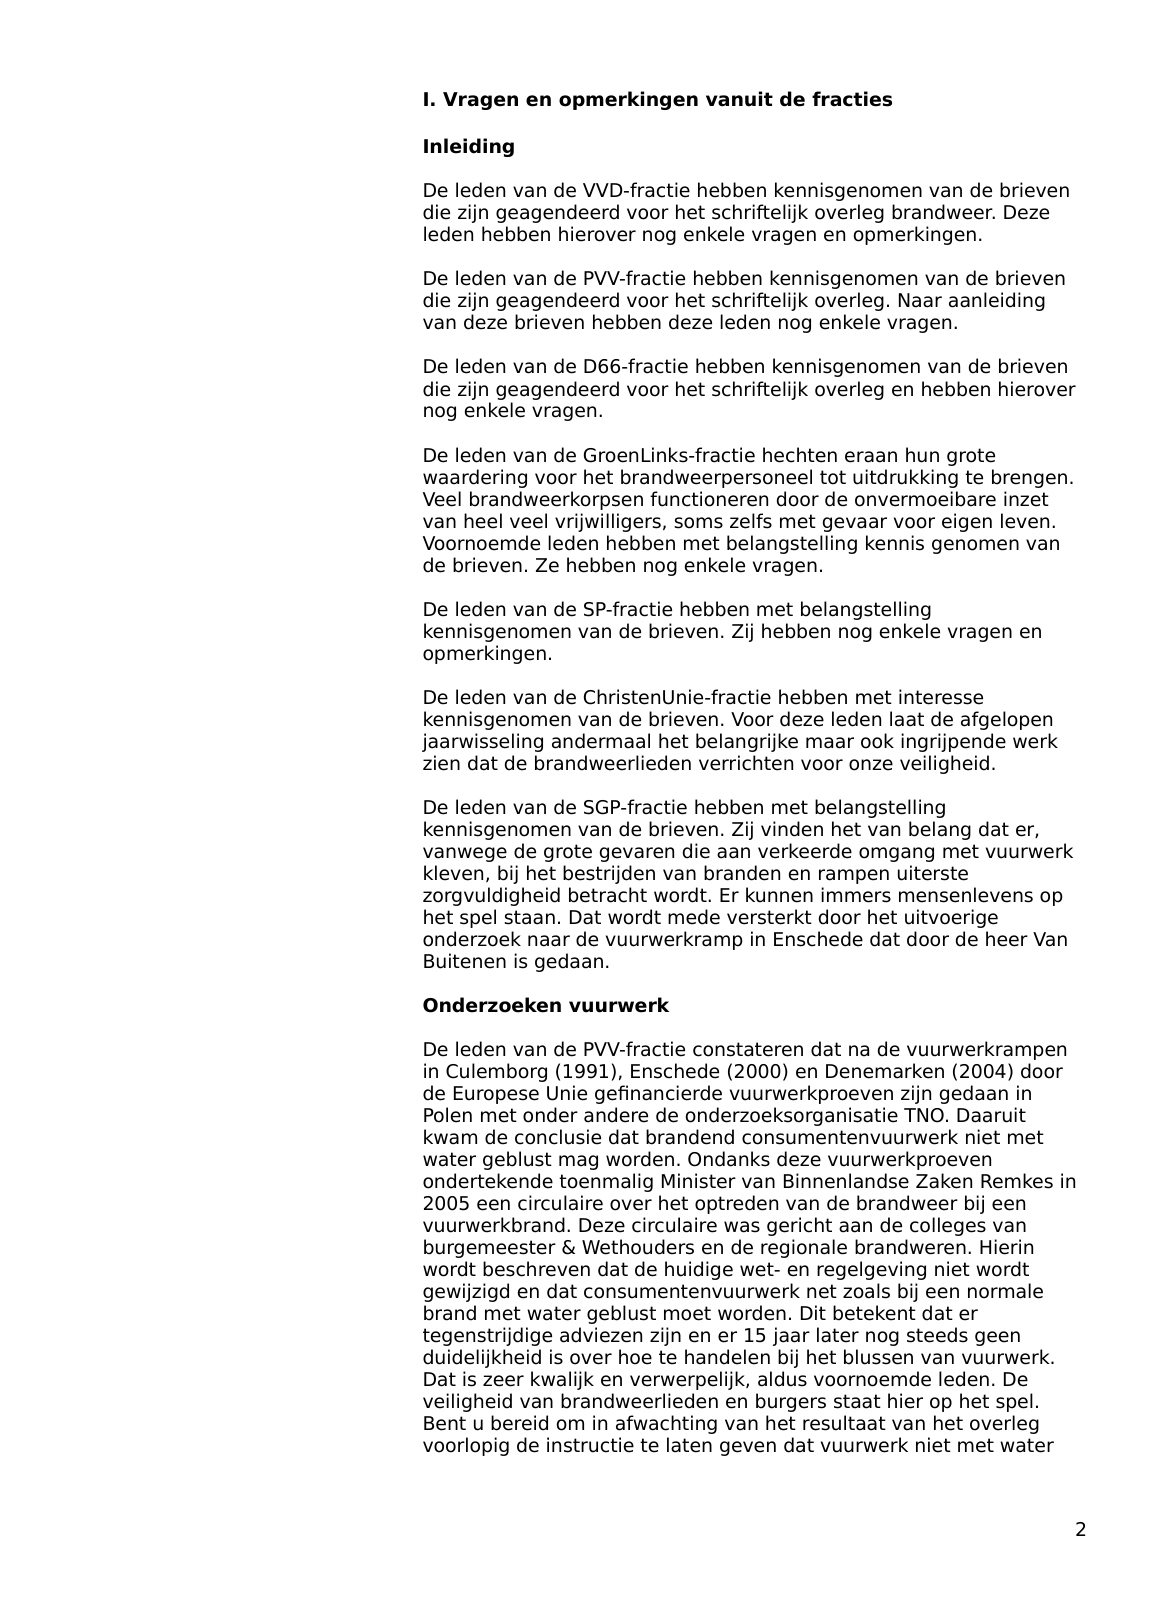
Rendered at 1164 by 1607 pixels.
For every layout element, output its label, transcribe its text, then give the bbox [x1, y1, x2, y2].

subtitle Onderzoeken vuurwerk [422, 995, 1087, 1017]
subtitle Inleiding [422, 136, 1087, 158]
text De leden van de SGP-fractie hebben met belangstelling kennisgenomen van de brieven. Zij vinden het van belang dat er, vanwege de grote gevaren die aan verkeerde omgang met vuurwerk kleven, bij het bestrijden van branden en rampen uiterste zorgvuldigheid betracht wordt. Er kunnen immers mensenlevens op het spel staan. Dat wordt mede versterkt door het uitvoerige onderzoek naar de vuurwerkramp in Enschede dat door de heer Van Buitenen is gedaan. [422, 797, 1087, 973]
text De leden van de VVD-fractie hebben kennisgenomen van de brieven die zijn geagendeerd voor het schriftelijk overleg brandweer. Deze leden hebben hierover nog enkele vragen en opmerkingen. [422, 180, 1087, 246]
text De leden van de GroenLinks-fractie hechten eraan hun grote waardering voor het brandweerpersoneel tot uitdrukking te brengen. Veel brandweerkorpsen functioneren door de onvermoeibare inzet van heel veel vrijwilligers, soms zelfs met gevaar voor eigen leven. Voornoemde leden hebben met belangstelling kennis genomen van de brieven. Ze hebben nog enkele vragen. [422, 444, 1087, 576]
text De leden van de SP-fractie hebben met belangstelling kennisgenomen van de brieven. Zij hebben nog enkele vragen en opmerkingen. [422, 599, 1087, 664]
subtitle I. Vragen en opmerkingen vanuit de fracties [422, 89, 1087, 111]
text De leden van de PVV-fractie constateren dat na de vuurwerkrampen in Culemborg (1991), Enschede (2000) en Denemarken (2004) door de Europese Unie gefinancierde vuurwerkproeven zijn gedaan in Polen met onder andere de onderzoeksorganisatie TNO. Daaruit kwam de conclusie dat brandend consumentenvuurwerk niet met water geblust mag worden. Ondanks deze vuurwerkproeven ondertekende toenmalig Minister van Binnenlandse Zaken Remkes in 2005 een circulaire over het optreden van de brandweer bij een vuurwerkbrand. Deze circulaire was gericht aan de colleges van burgemeester & Wethouders en de regionale brandweren. Hierin wordt beschreven dat de huidige wet- en regelgeving niet wordt gewijzigd en dat consumentenvuurwerk net zoals bij een normale brand met water geblust moet worden. Dit betekent dat er tegenstrijdige adviezen zijn en er 15 jaar later nog steeds geen duidelijkheid is over hoe te handelen bij het blussen van vuurwerk. Dat is zeer kwalijk en verwerpelijk, aldus voornoemde leden. De veiligheid van brandweerlieden en burgers staat hier op het spel. Bent u bereid om in afwachting van het resultaat van het overleg voorlopig de instructie te laten geven dat vuurwerk niet met water [422, 1039, 1087, 1457]
text De leden van de PVV-fractie hebben kennisgenomen van de brieven die zijn geagendeerd voor het schriftelijk overleg. Naar aanleiding van deze brieven hebben deze leden nog enkele vragen. [422, 268, 1087, 334]
text De leden van de D66-fractie hebben kennisgenomen van de brieven die zijn geagendeerd voor het schriftelijk overleg en hebben hierover nog enkele vragen. [422, 356, 1087, 422]
text De leden van de ChristenUnie-fractie hebben met interesse kennisgenomen van de brieven. Voor deze leden laat de afgelopen jaarwisseling andermaal het belangrijke maar ook ingrijpende werk zien dat de brandweerlieden verrichten voor onze veiligheid. [422, 687, 1087, 775]
